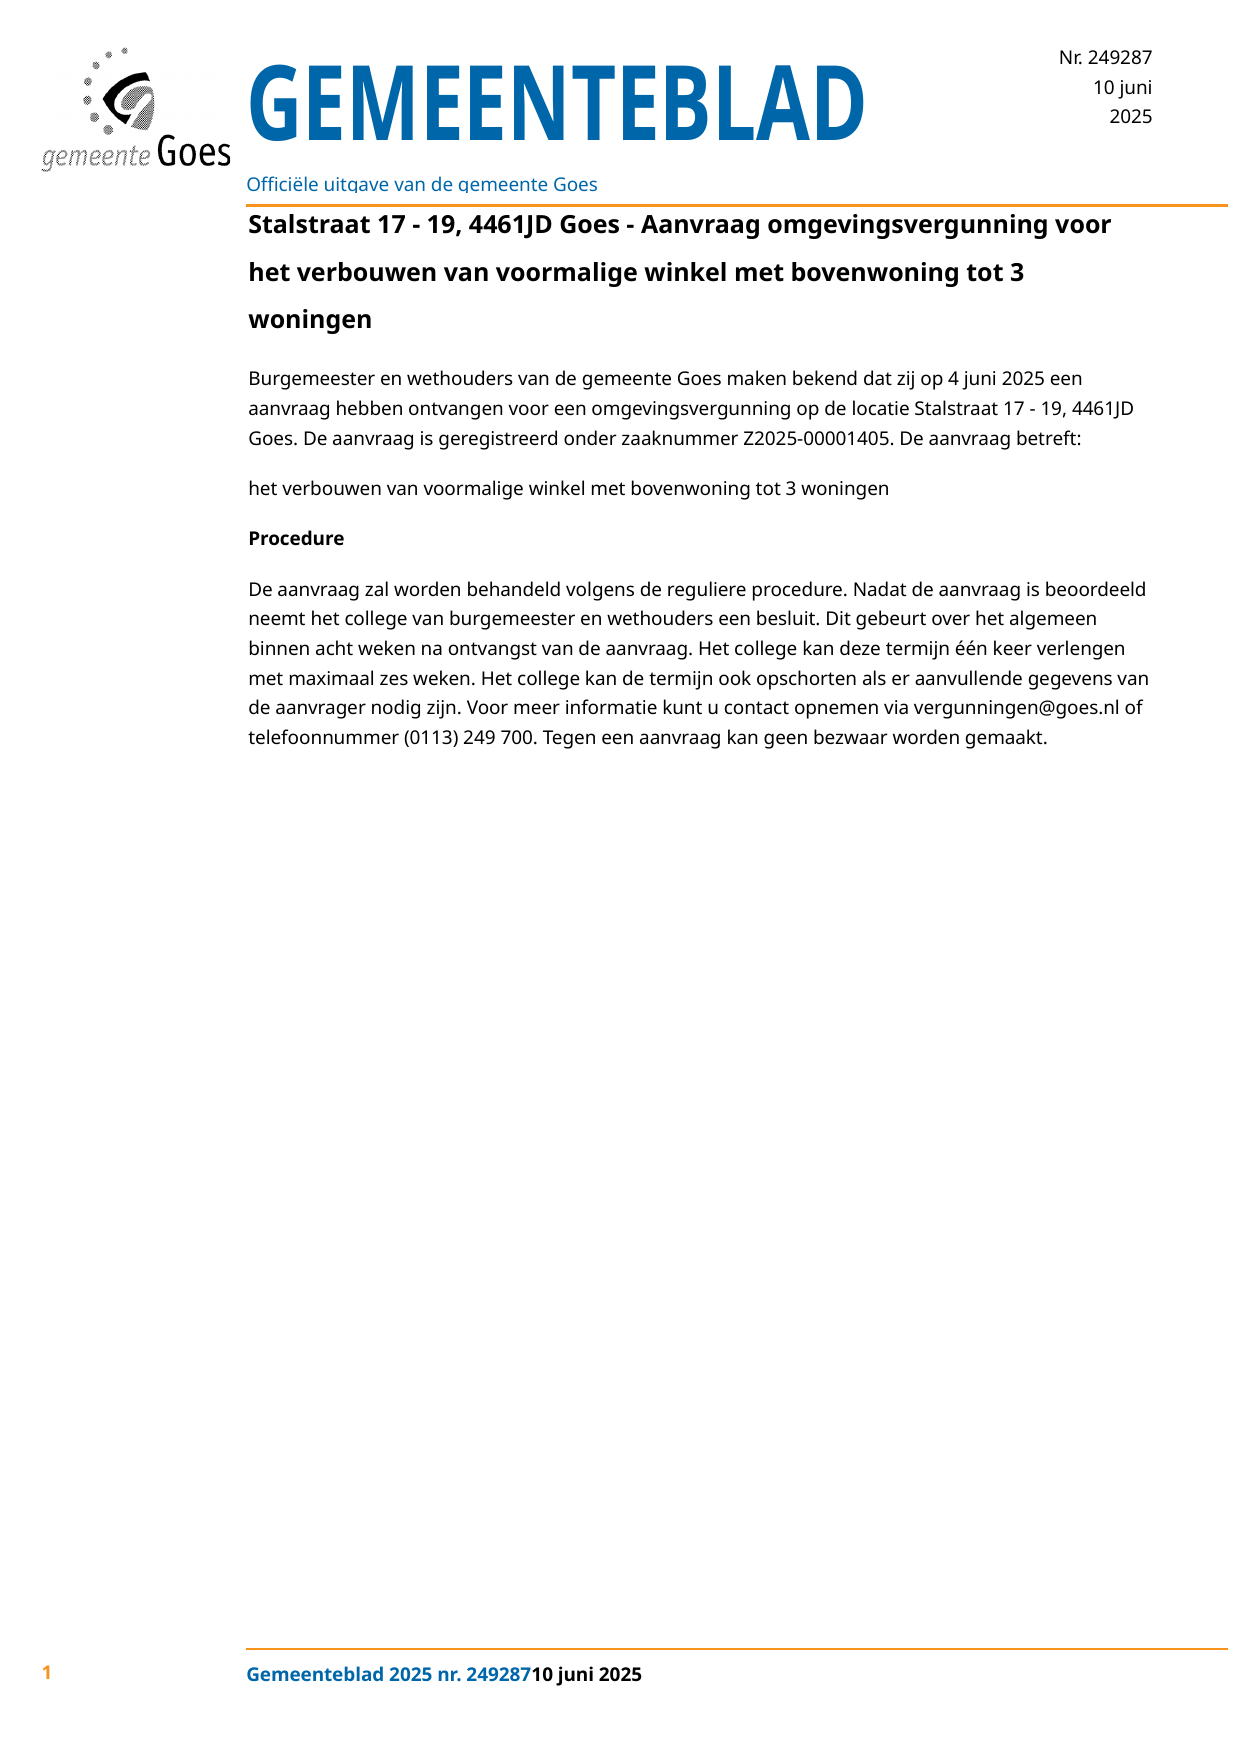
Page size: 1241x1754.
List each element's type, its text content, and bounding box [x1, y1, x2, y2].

text het verbouwen van voormalige winkel met bovenwoning tot 3 woningen [248, 475, 1152, 501]
text De aanvraag zal worden behandeld volgens de reguliere procedure. Nadat de aanvraag is beoordeeld neemt het college van burgemeester en wethouders een besluit. Dit gebeurt over het algemeen binnen acht weken na ontvangst van de aanvraag. Het college kan deze termijn één keer verlengen met maximaal zes weken. Het college kan de termijn ook opschorten als er aanvullende gegevens van de aanvrager nodig zijn. Voor meer informatie kunt u contact opnemen via vergunningen@goes.nl of telefoonnummer (0113) 249 700. Tegen een aanvraag kan geen bezwaar worden gemaakt. [248, 576, 1152, 749]
text Stalstraat 17 - 19, 4461JD Goes - Aanvraag omgevingsvergunning voor het verbouwen van voormalige winkel met bovenwoning tot 3 woningen [248, 207, 1152, 336]
text Procedure [248, 526, 1152, 551]
text Burgemeester en wethouders van de gemeente Goes maken bekend dat zij op 4 juni 2025 een aanvraag hebben ontvangen voor een omgevingsvergunning op de locatie Stalstraat 17 - 19, 4461JD Goes. De aanvraag is geregistreerd onder zaaknummer Z2025-00001405. De aanvraag betreft: [248, 366, 1152, 450]
picture [41, 47, 231, 172]
